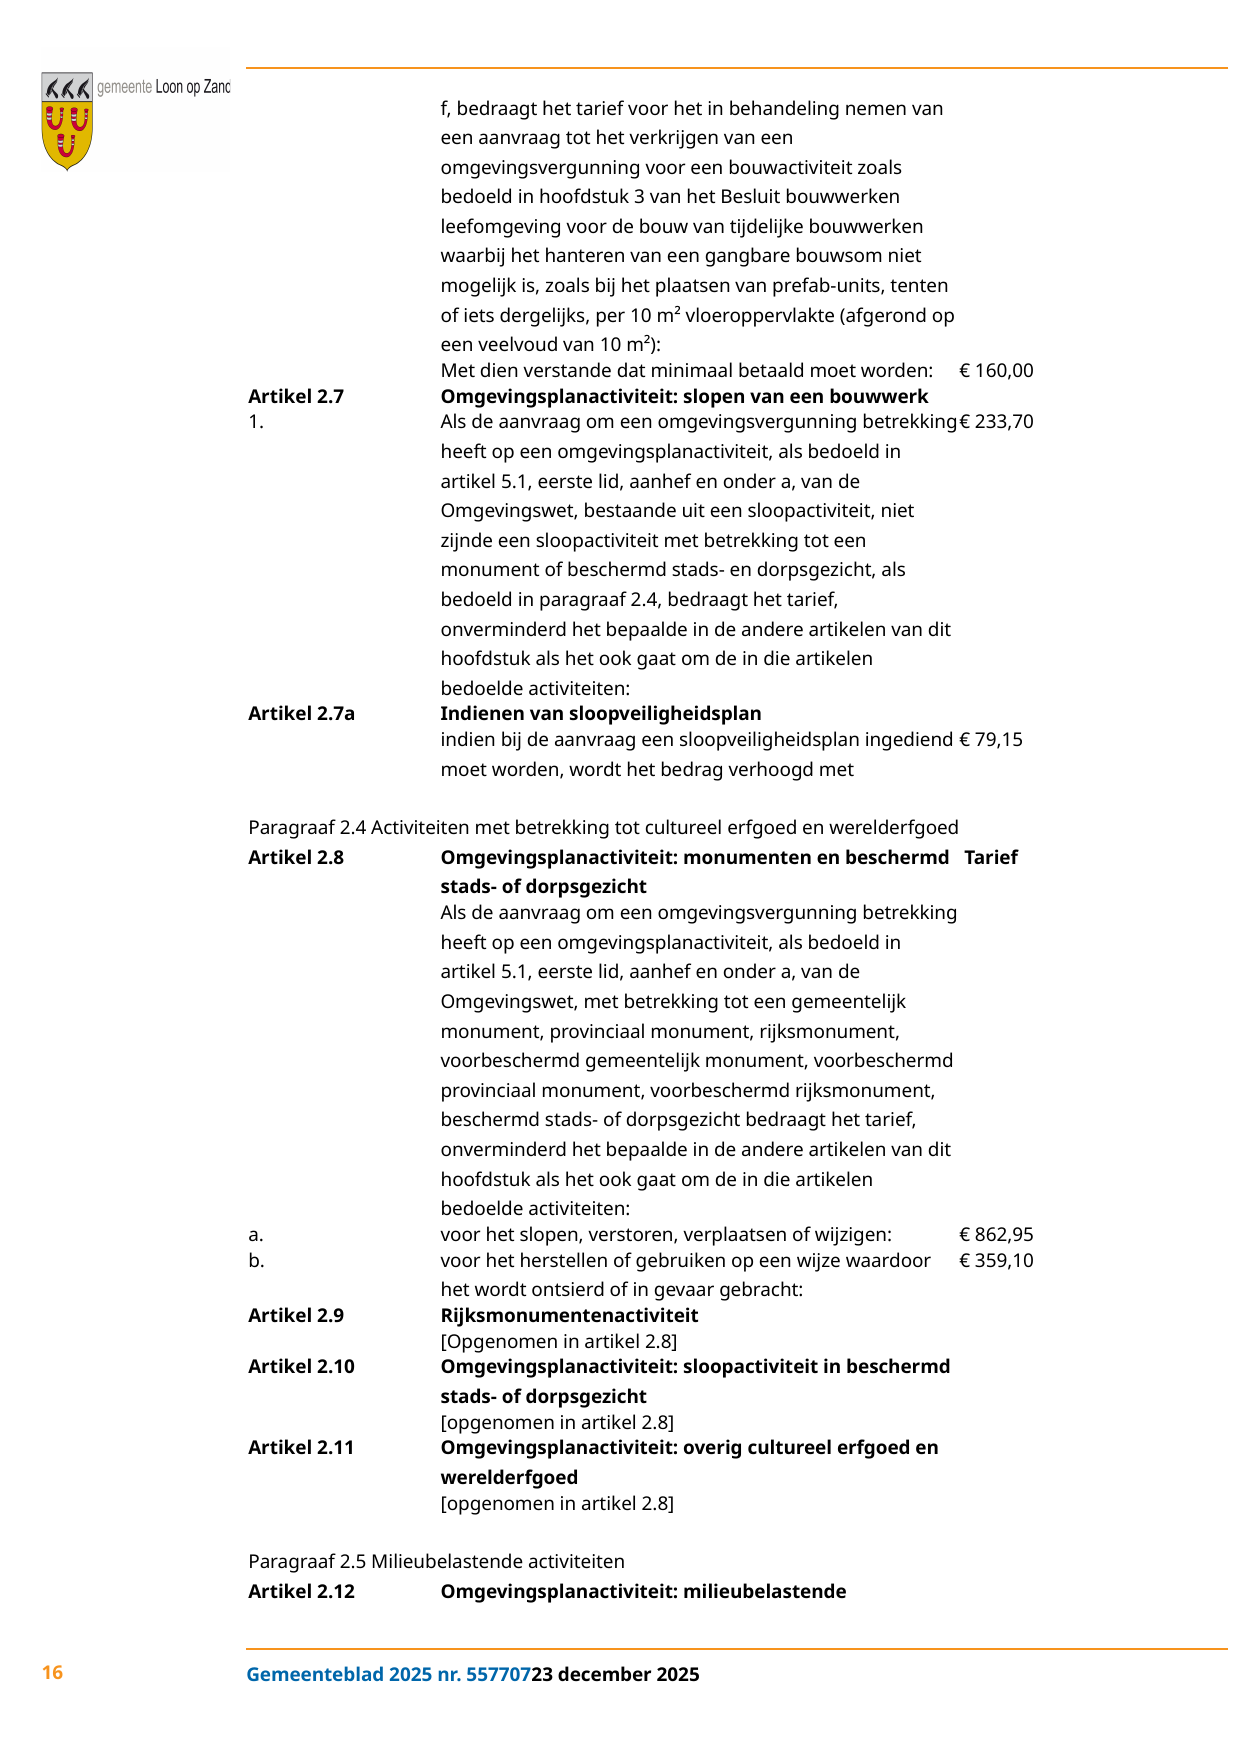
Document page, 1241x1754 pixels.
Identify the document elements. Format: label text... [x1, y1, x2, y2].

table_cell Met dien verstande dat minimaal betaald moet worden: [440, 357, 959, 383]
table_cell [opgenomen in artikel 2.8] [440, 1490, 959, 1516]
table_header Omgevingsplanactiviteit: milieubelastende [440, 1578, 959, 1604]
text Paragraaf 2.5 Milieubelastende activiteiten [248, 1548, 1152, 1574]
table_cell [959, 95, 1152, 357]
table_cell [959, 701, 1152, 726]
table_cell [959, 1409, 1152, 1434]
table_cell a. [248, 1221, 440, 1247]
table_cell € 233,70 [959, 409, 1152, 701]
table_cell Als de aanvraag om een omgevingsvergunning betrekking heeft op een omgevingsplanactiviteit, als bedoeld in artikel 5.1, eerste lid, aanhef en onder a, van de Omgevingswet, bestaande uit een sloopactiviteit, niet zijnde een sloopactiviteit met betrekking tot een monument of beschermd stads- en dorpsgezicht, als bedoeld in paragraaf 2.4, bedraagt het tarief, onverminderd het bepaalde in de andere artikelen van dit hoofdstuk als het ook gaat om de in die artikelen bedoelde activiteiten: [440, 409, 959, 701]
table_cell € 359,10 [959, 1247, 1152, 1302]
table_cell Omgevingsplanactiviteit: slopen van een bouwwerk [440, 383, 959, 409]
table_cell [959, 1490, 1152, 1516]
table_cell voor het herstellen of gebruiken op een wijze waardoor het wordt ontsierd of in gevaar gebracht: [440, 1247, 959, 1302]
table_cell voor het slopen, verstoren, verplaatsen of wijzigen: [440, 1221, 959, 1247]
table_cell b. [248, 1247, 440, 1302]
table_header Artikel 2.12 [248, 1578, 440, 1604]
table_header Omgevingsplanactiviteit: monumenten en beschermd stads- of dorpsgezicht [440, 844, 959, 899]
table_cell [959, 1328, 1152, 1353]
text Paragraaf 2.4 Activiteiten met betrekking tot cultureel erfgoed en werelderfgoed [248, 814, 1152, 840]
table_cell Artikel 2.10 [248, 1354, 440, 1409]
table_cell [959, 1354, 1152, 1409]
table_cell € 862,95 [959, 1221, 1152, 1247]
table_cell 1. [248, 409, 440, 701]
table_cell [248, 357, 440, 383]
table_cell Omgevingsplanactiviteit: sloopactiviteit in beschermd stads- of dorpsgezicht [440, 1354, 959, 1409]
table_cell € 160,00 [959, 357, 1152, 383]
table_cell Omgevingsplanactiviteit: overig cultureel erfgoed en werelderfgoed [440, 1435, 959, 1490]
table_cell [959, 900, 1152, 1221]
table_cell [248, 726, 440, 782]
table_cell [248, 1409, 440, 1434]
table_cell € 79,15 [959, 726, 1152, 782]
table_cell [248, 1490, 440, 1516]
table_cell indien bij de aanvraag een sloopveiligheidsplan ingediend moet worden, wordt het bedrag verhoogd met [440, 726, 959, 782]
table_header Tarief [959, 844, 1152, 899]
table_cell Indienen van sloopveiligheidsplan [440, 701, 959, 726]
table_cell [opgenomen in artikel 2.8] [440, 1409, 959, 1434]
table_cell [248, 1328, 440, 1353]
table_cell Artikel 2.7a [248, 701, 440, 726]
table_header Artikel 2.8 [248, 844, 440, 899]
table_header [959, 1578, 1152, 1604]
picture [41, 47, 231, 172]
table_cell Artikel 2.11 [248, 1435, 440, 1490]
table_cell [959, 383, 1152, 409]
table_cell f, bedraagt het tarief voor het in behandeling nemen van een aanvraag tot het verkrijgen van een omgevingsvergunning voor een bouwactiviteit zoals bedoeld in hoofdstuk 3 van het Besluit bouwwerken leefomgeving voor de bouw van tijdelijke bouwwerken waarbij het hanteren van een gangbare bouwsom niet mogelijk is, zoals bij het plaatsen van prefab-units, tenten of iets dergelijks, per 10 m² vloeroppervlakte (afgerond op een veelvoud van 10 m²): [440, 95, 959, 357]
table_cell Artikel 2.9 [248, 1302, 440, 1328]
table_cell [248, 900, 440, 1221]
table_cell [Opgenomen in artikel 2.8] [440, 1328, 959, 1353]
table_cell Als de aanvraag om een omgevingsvergunning betrekking heeft op een omgevingsplanactiviteit, als bedoeld in artikel 5.1, eerste lid, aanhef en onder a, van de Omgevingswet, met betrekking tot een gemeentelijk monument, provinciaal monument, rijksmonument, voorbeschermd gemeentelijk monument, voorbeschermd provinciaal monument, voorbeschermd rijksmonument, beschermd stads- of dorpsgezicht bedraagt het tarief, onverminderd het bepaalde in de andere artikelen van dit hoofdstuk als het ook gaat om de in die artikelen bedoelde activiteiten: [440, 900, 959, 1221]
table_cell [959, 1302, 1152, 1328]
table_cell [959, 1435, 1152, 1490]
table_cell Artikel 2.7 [248, 383, 440, 409]
table_cell Rijksmonumentenactiviteit [440, 1302, 959, 1328]
table_cell [248, 95, 440, 357]
